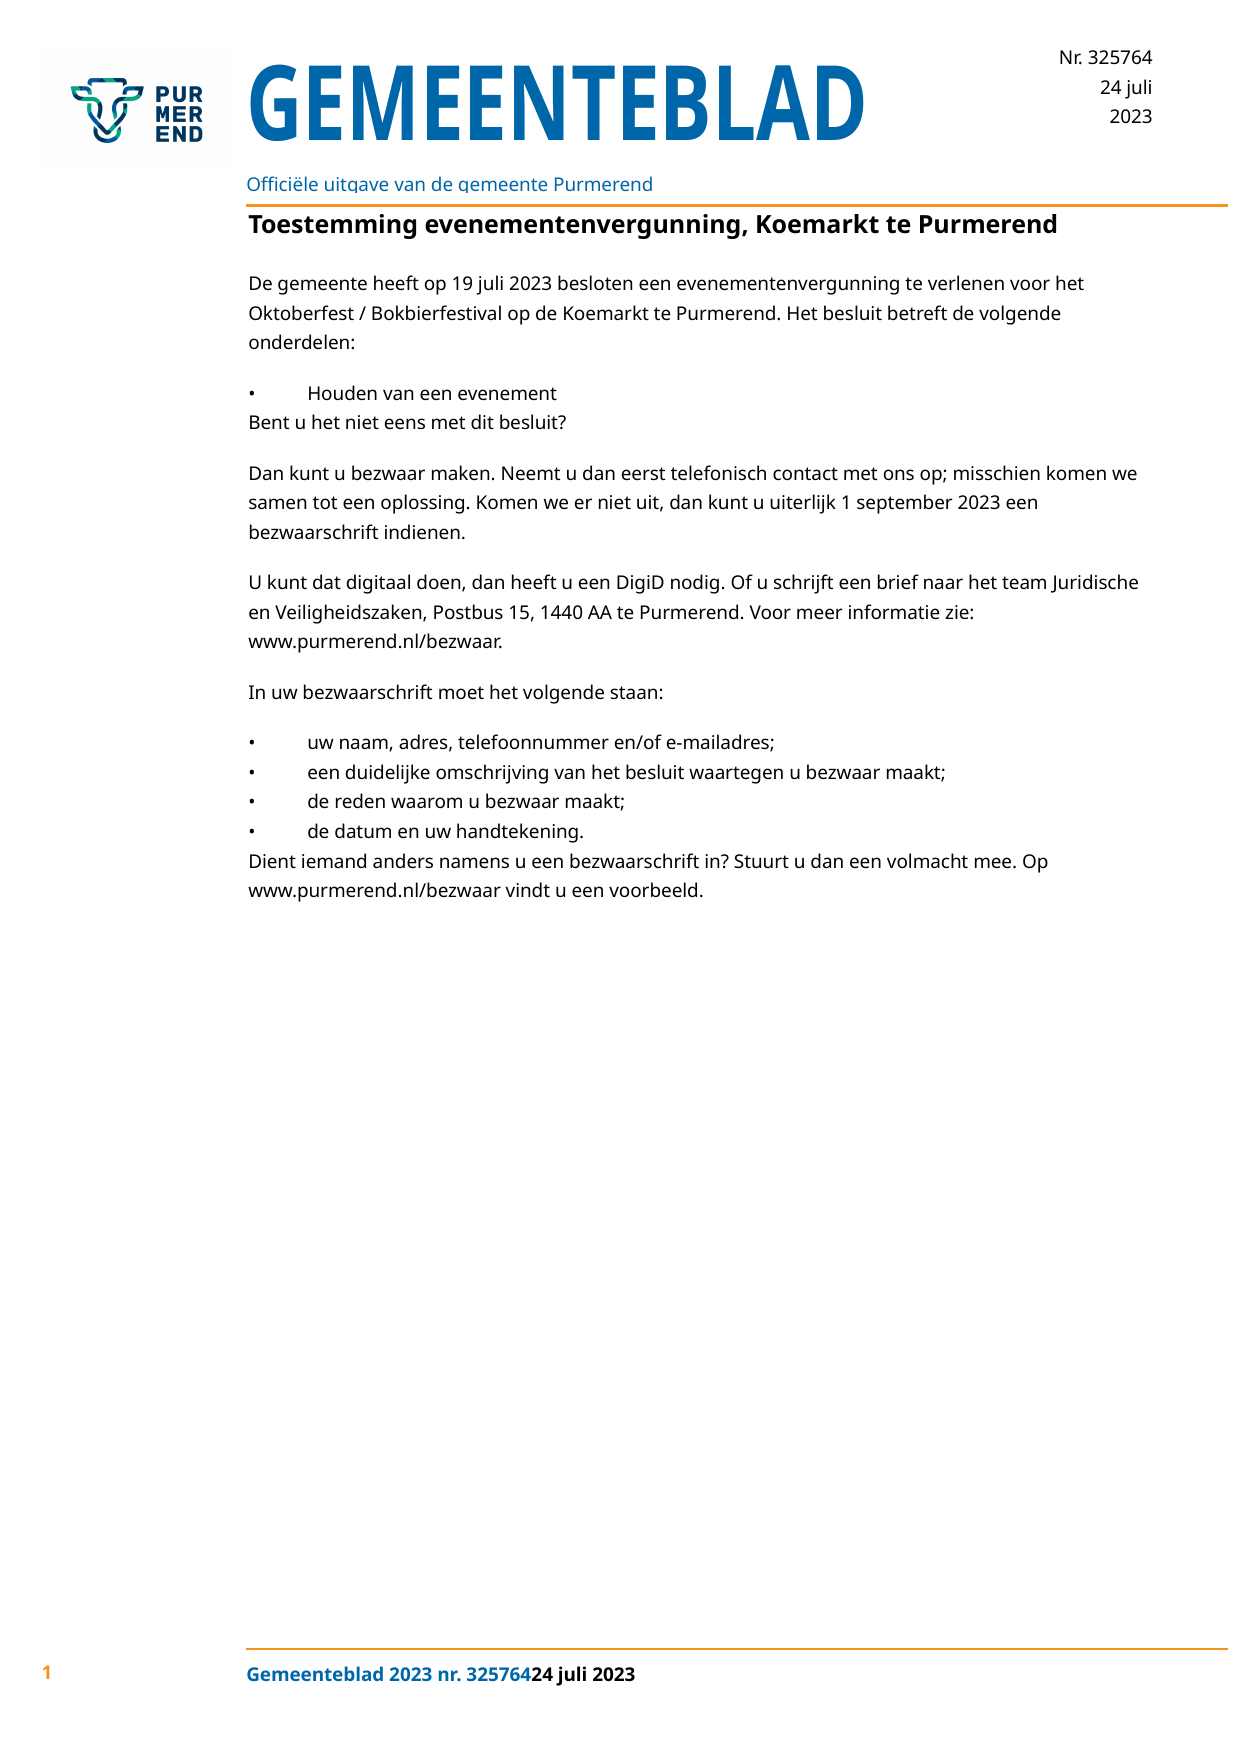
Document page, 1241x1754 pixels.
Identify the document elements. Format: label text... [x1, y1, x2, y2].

list een duidelijke omschrijving van het besluit waartegen u bezwaar maakt; [248, 759, 1152, 785]
text Toestemming evenementenvergunning, Koemarkt te Purmerend [248, 207, 1152, 241]
text In uw bezwaarschrift moet het volgende staan: [248, 679, 1152, 705]
list Houden van een evenement [248, 380, 1152, 406]
text Dan kunt u bezwaar maken. Neemt u dan eerst telefonisch contact met ons op; misschien komen we samen tot een oplossing. Komen we er niet uit, dan kunt u uiterlijk 1 september 2023 een bezwaarschrift indienen. [248, 460, 1152, 545]
text U kunt dat digitaal doen, dan heeft u een DigiD nodig. Of u schrijft een brief naar het team Juridische en Veiligheidszaken, Postbus 15, 1440 AA te Purmerend. Voor meer informatie zie: www.purmerend.nl/bezwaar. [248, 569, 1152, 654]
picture [41, 47, 231, 172]
text Bent u het niet eens met dit besluit? [248, 409, 1152, 435]
list de reden waarom u bezwaar maakt; [248, 789, 1152, 814]
list de datum en uw handtekening. [248, 818, 1152, 844]
text Dient iemand anders namens u een bezwaarschrift in? Stuurt u dan een volmacht mee. Op www.purmerend.nl/bezwaar vindt u een voorbeeld. [248, 848, 1152, 903]
text De gemeente heeft op 19 juli 2023 besloten een evenementenvergunning te verlenen voor het Oktoberfest / Bokbierfestival op de Koemarkt te Purmerend. Het besluit betreft de volgende onderdelen: [248, 270, 1152, 355]
list uw naam, adres, telefoonnummer en/of e-mailadres; [248, 729, 1152, 755]
